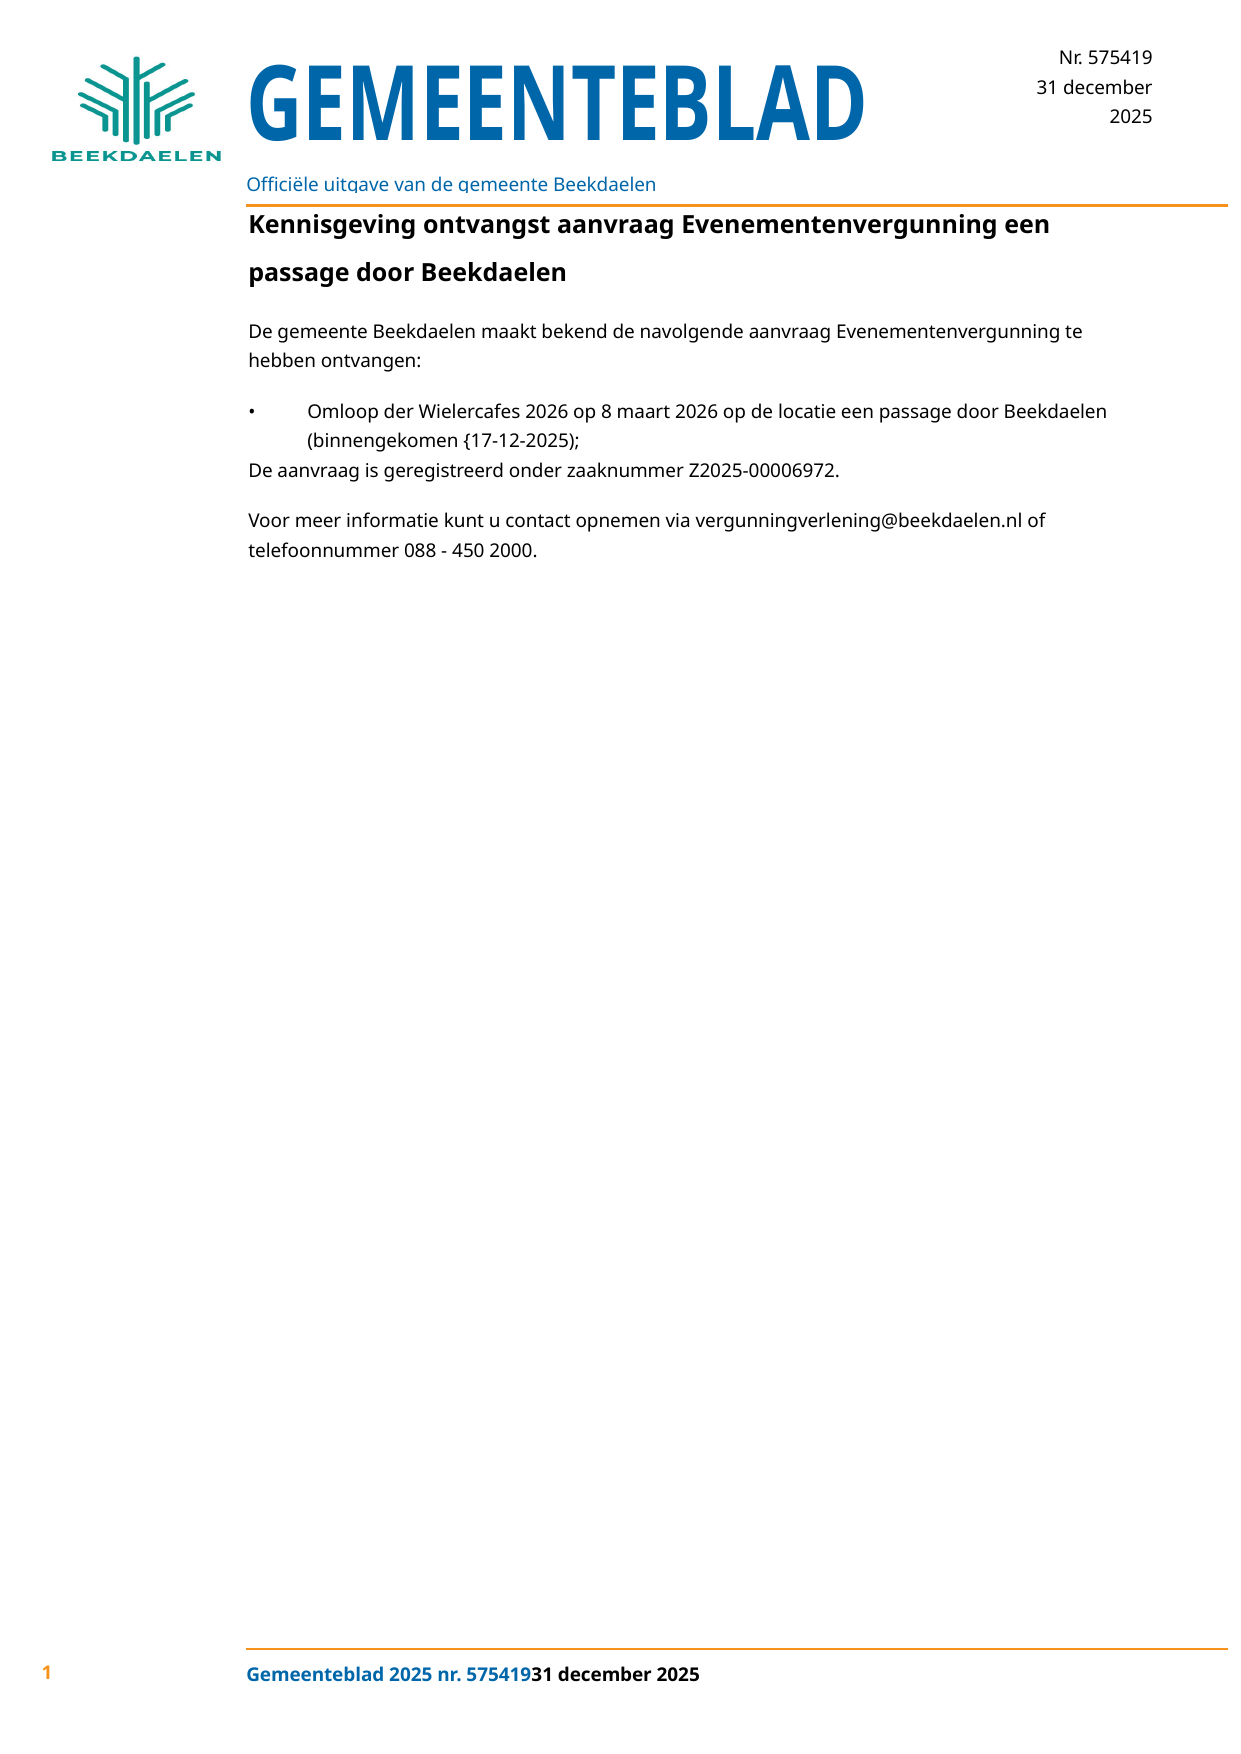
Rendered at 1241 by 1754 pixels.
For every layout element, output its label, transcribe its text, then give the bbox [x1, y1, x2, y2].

text De gemeente Beekdaelen maakt bekend de navolgende aanvraag Evenementenvergunning te hebben ontvangen: [248, 318, 1152, 373]
text Kennisgeving ontvangst aanvraag Evenementenvergunning een passage door Beekdaelen [248, 207, 1152, 288]
picture [41, 47, 231, 172]
text De aanvraag is geregistreerd onder zaaknummer Z2025-00006972. [248, 457, 1152, 483]
list Omloop der Wielercafes 2026 op 8 maart 2026 op de locatie een passage door Beekdaelen (binnengekomen {17-12-2025); [248, 398, 1152, 453]
text Voor meer informatie kunt u contact opnemen via vergunningverlening@beekdaelen.nl of telefoonnummer 088 - 450 2000. [248, 507, 1152, 563]
